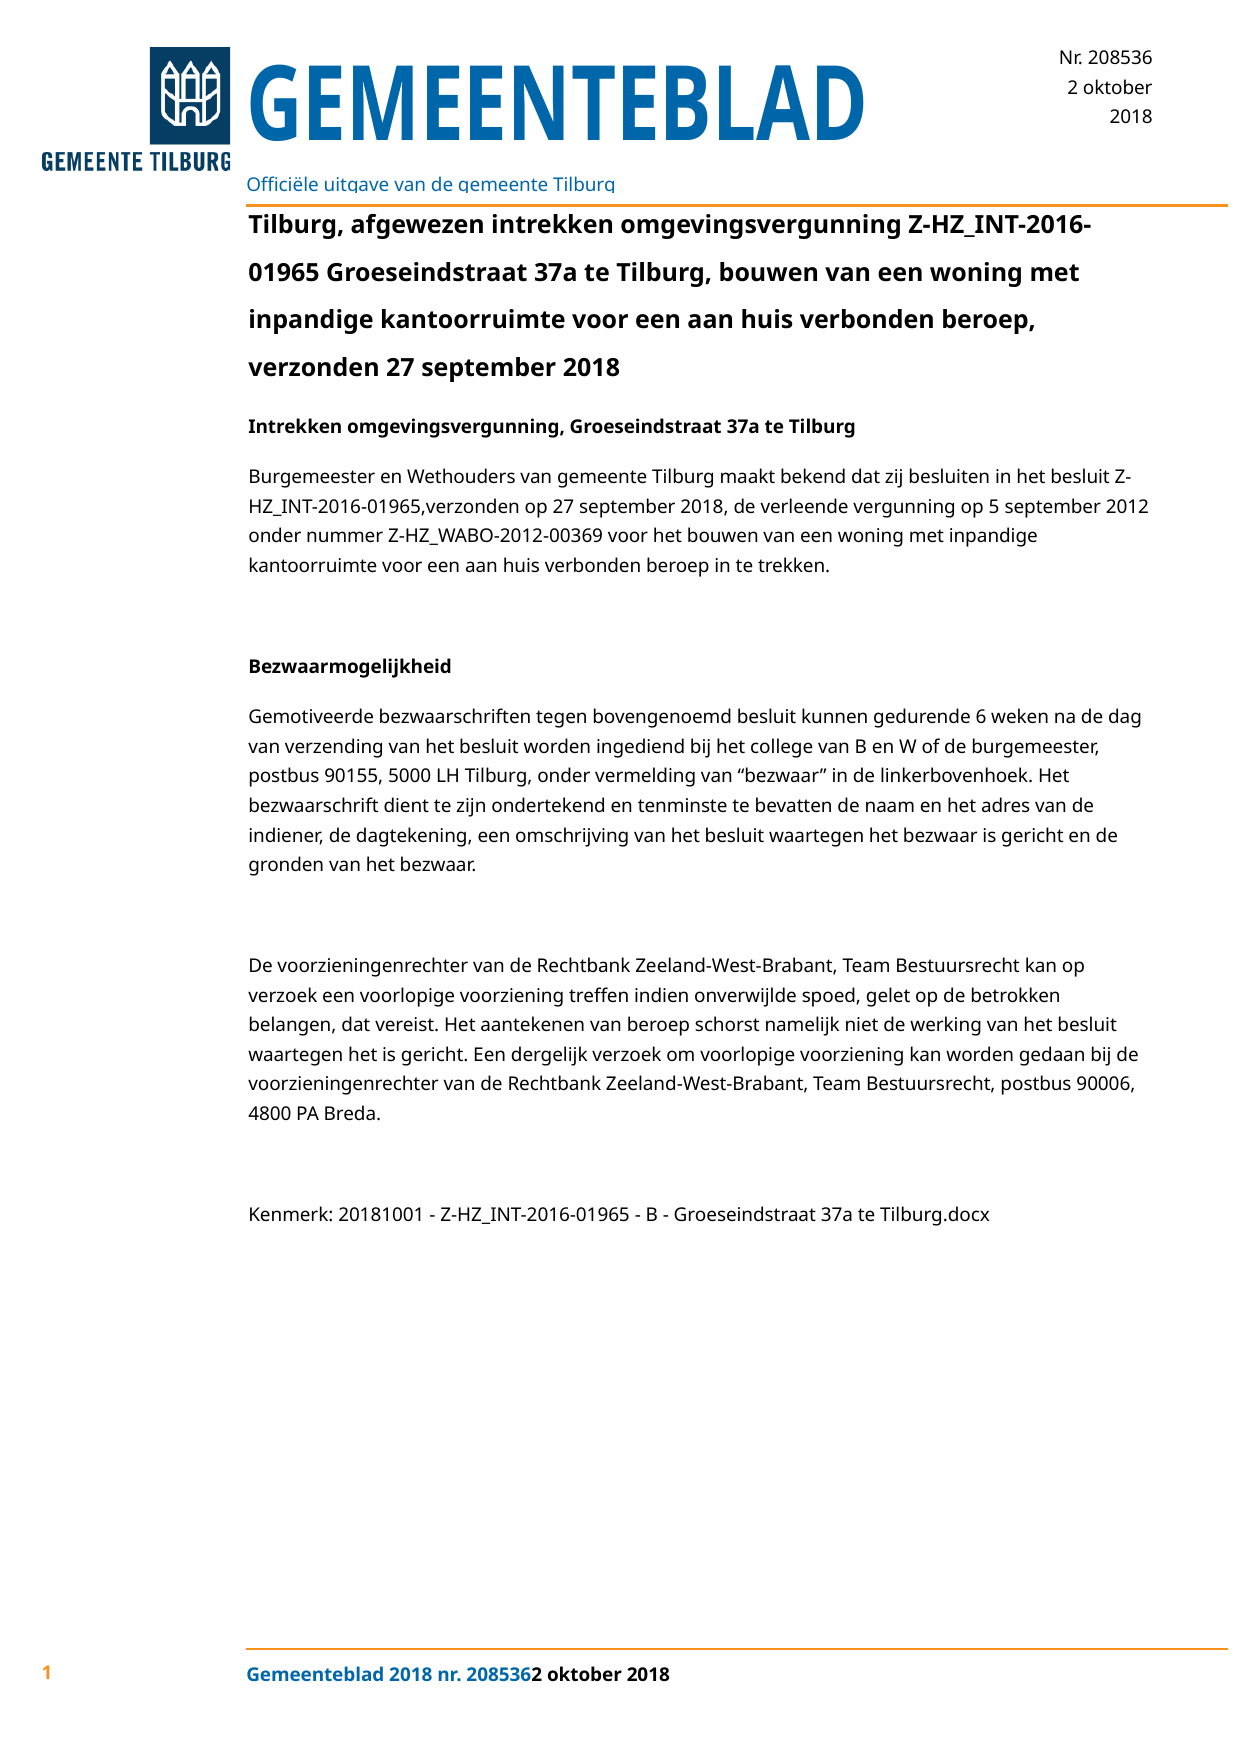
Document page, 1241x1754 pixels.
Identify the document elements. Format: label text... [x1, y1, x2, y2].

text Gemotiveerde bezwaarschriften tegen bovengenoemd besluit kunnen gedurende 6 weken na de dag van verzending van het besluit worden ingediend bij het college van B en W of de burgemeester, postbus 90155, 5000 LH Tilburg, onder vermelding van “bezwaar” in de linkerbovenhoek. Het bezwaarschrift dient te zijn ondertekend en tenminste te bevatten de naam en het adres van de indiener, de dagtekening, een omschrijving van het besluit waartegen het bezwaar is gericht en de gronden van het bezwaar. [248, 703, 1152, 877]
text Bezwaarmogelijkheid [248, 653, 1152, 679]
text De voorzieningenrechter van de Rechtbank Zeeland-West-Brabant, Team Bestuursrecht kan op verzoek een voorlopige voorziening treffen indien onverwijlde spoed, gelet op de betrokken belangen, dat vereist. Het aantekenen van beroep schorst namelijk niet de werking van het besluit waartegen het is gericht. Een dergelijk verzoek om voorlopige voorziening kan worden gedaan bij de voorzieningenrechter van de Rechtbank Zeeland-West-Brabant, Team Bestuursrecht, postbus 90006, 4800 PA Breda. [248, 952, 1152, 1126]
text Tilburg, afgewezen intrekken omgevingsvergunning Z-HZ_INT-2016-01965 Groeseindstraat 37a te Tilburg, bouwen van een woning met inpandige kantoorruimte voor een aan huis verbonden beroep, verzonden 27 september 2018 [248, 207, 1152, 384]
text Intrekken omgevingsvergunning, Groeseindstraat 37a te Tilburg [248, 413, 1152, 439]
text Burgemeester en Wethouders van gemeente Tilburg maakt bekend dat zij besluiten in het besluit Z-HZ_INT-2016-01965,verzonden op 27 september 2018, de verleende vergunning op 5 september 2012 onder nummer Z-HZ_WABO-2012-00369 voor het bouwen van een woning met inpandige kantoorruimte voor een aan huis verbonden beroep in te trekken. [248, 463, 1152, 578]
picture [41, 47, 231, 172]
text Kenmerk: 20181001 - Z-HZ_INT-2016-01965 - B - Groeseindstraat 37a te Tilburg.docx [248, 1201, 1152, 1227]
